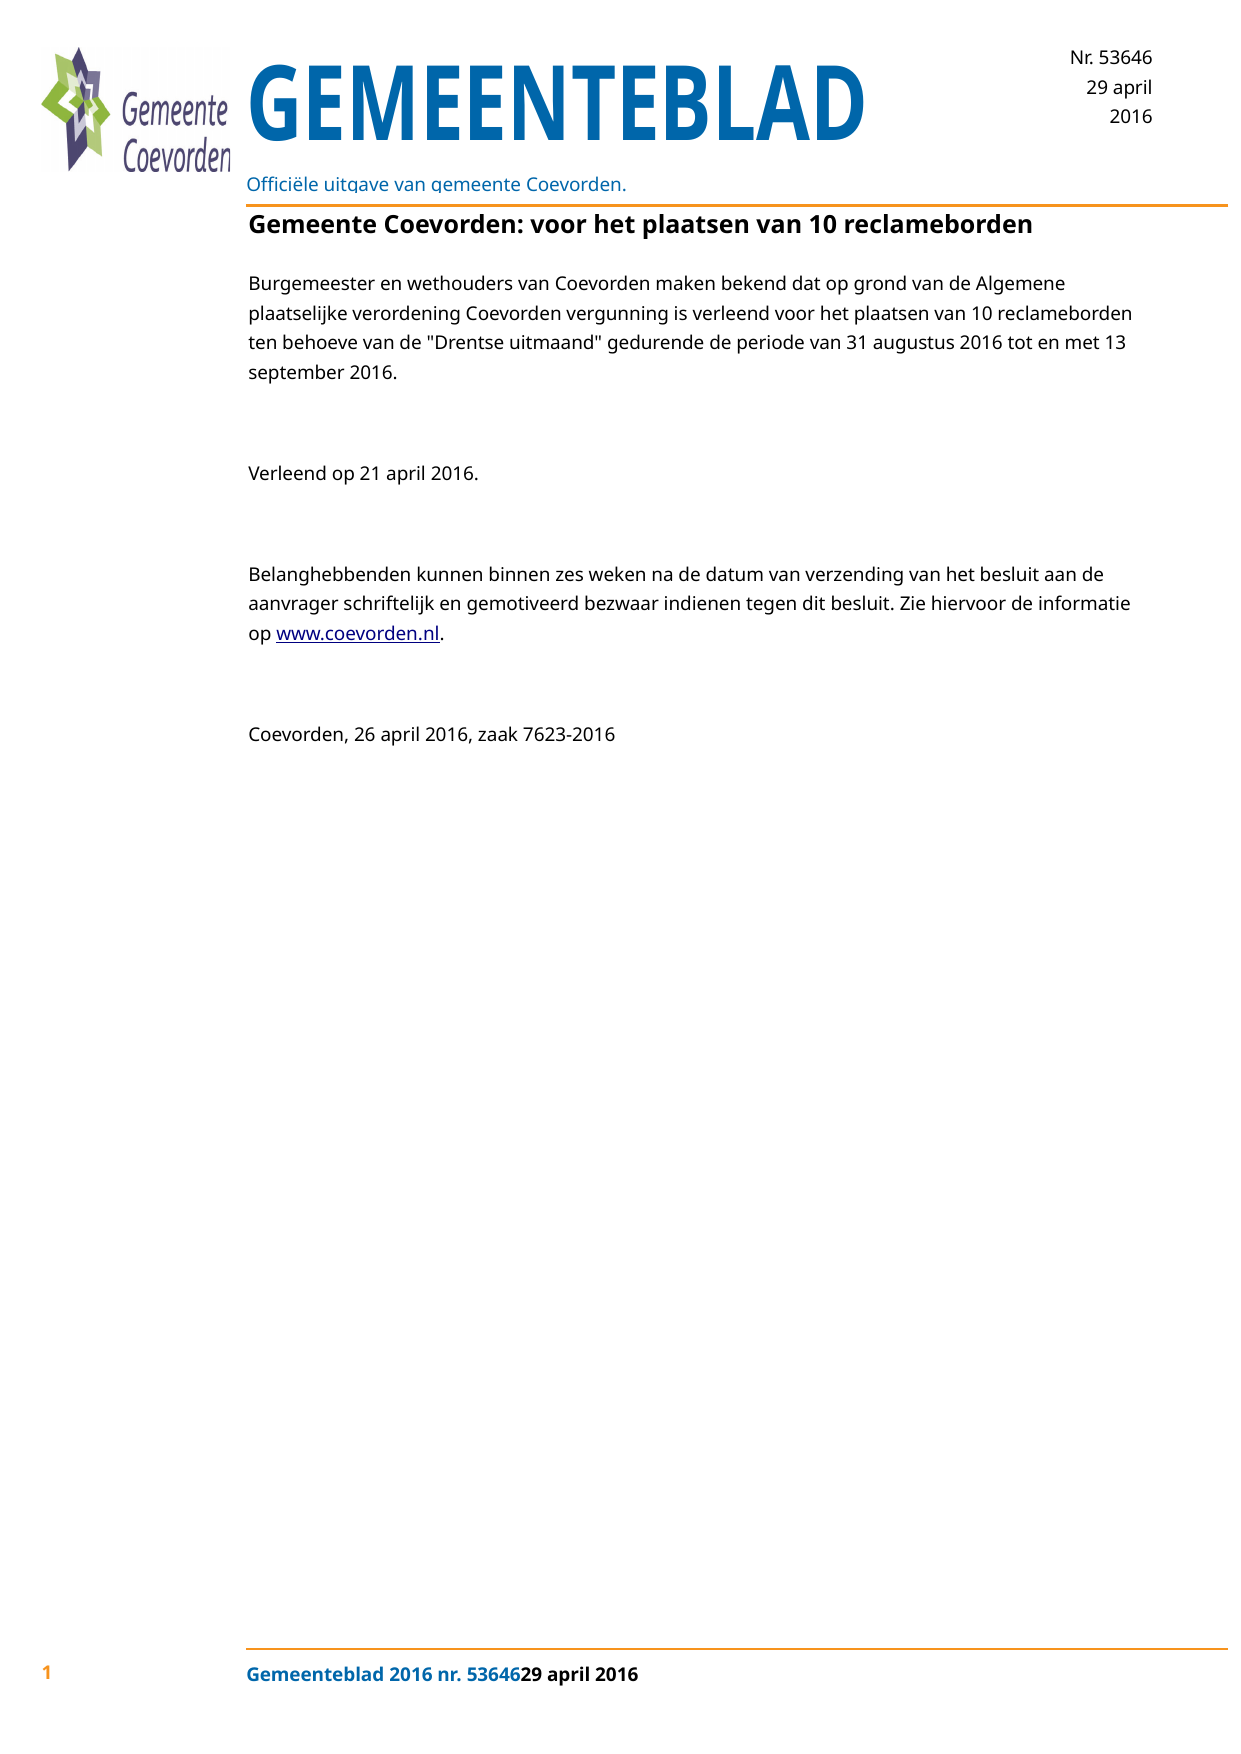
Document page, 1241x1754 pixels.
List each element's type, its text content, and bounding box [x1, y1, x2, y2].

text Belanghebbenden kunnen binnen zes weken na de datum van verzending van het besluit aan de aanvrager schriftelijk en gemotiveerd bezwaar indienen tegen dit besluit. Zie hiervoor de informatie op www.coevorden.nl. [248, 561, 1152, 646]
text Coevorden, 26 april 2016, zaak 7623-2016 [248, 721, 1152, 746]
text Gemeente Coevorden: voor het plaatsen van 10 reclameborden [248, 207, 1152, 241]
picture [41, 47, 231, 172]
text Burgemeester en wethouders van Coevorden maken bekend dat op grond van de Algemene plaatselijke verordening Coevorden vergunning is verleend voor het plaatsen van 10 reclameborden ten behoeve van de "Drentse uitmaand" gedurende de periode van 31 augustus 2016 tot en met 13 september 2016. [248, 270, 1152, 385]
text Verleend op 21 april 2016. [248, 460, 1152, 486]
